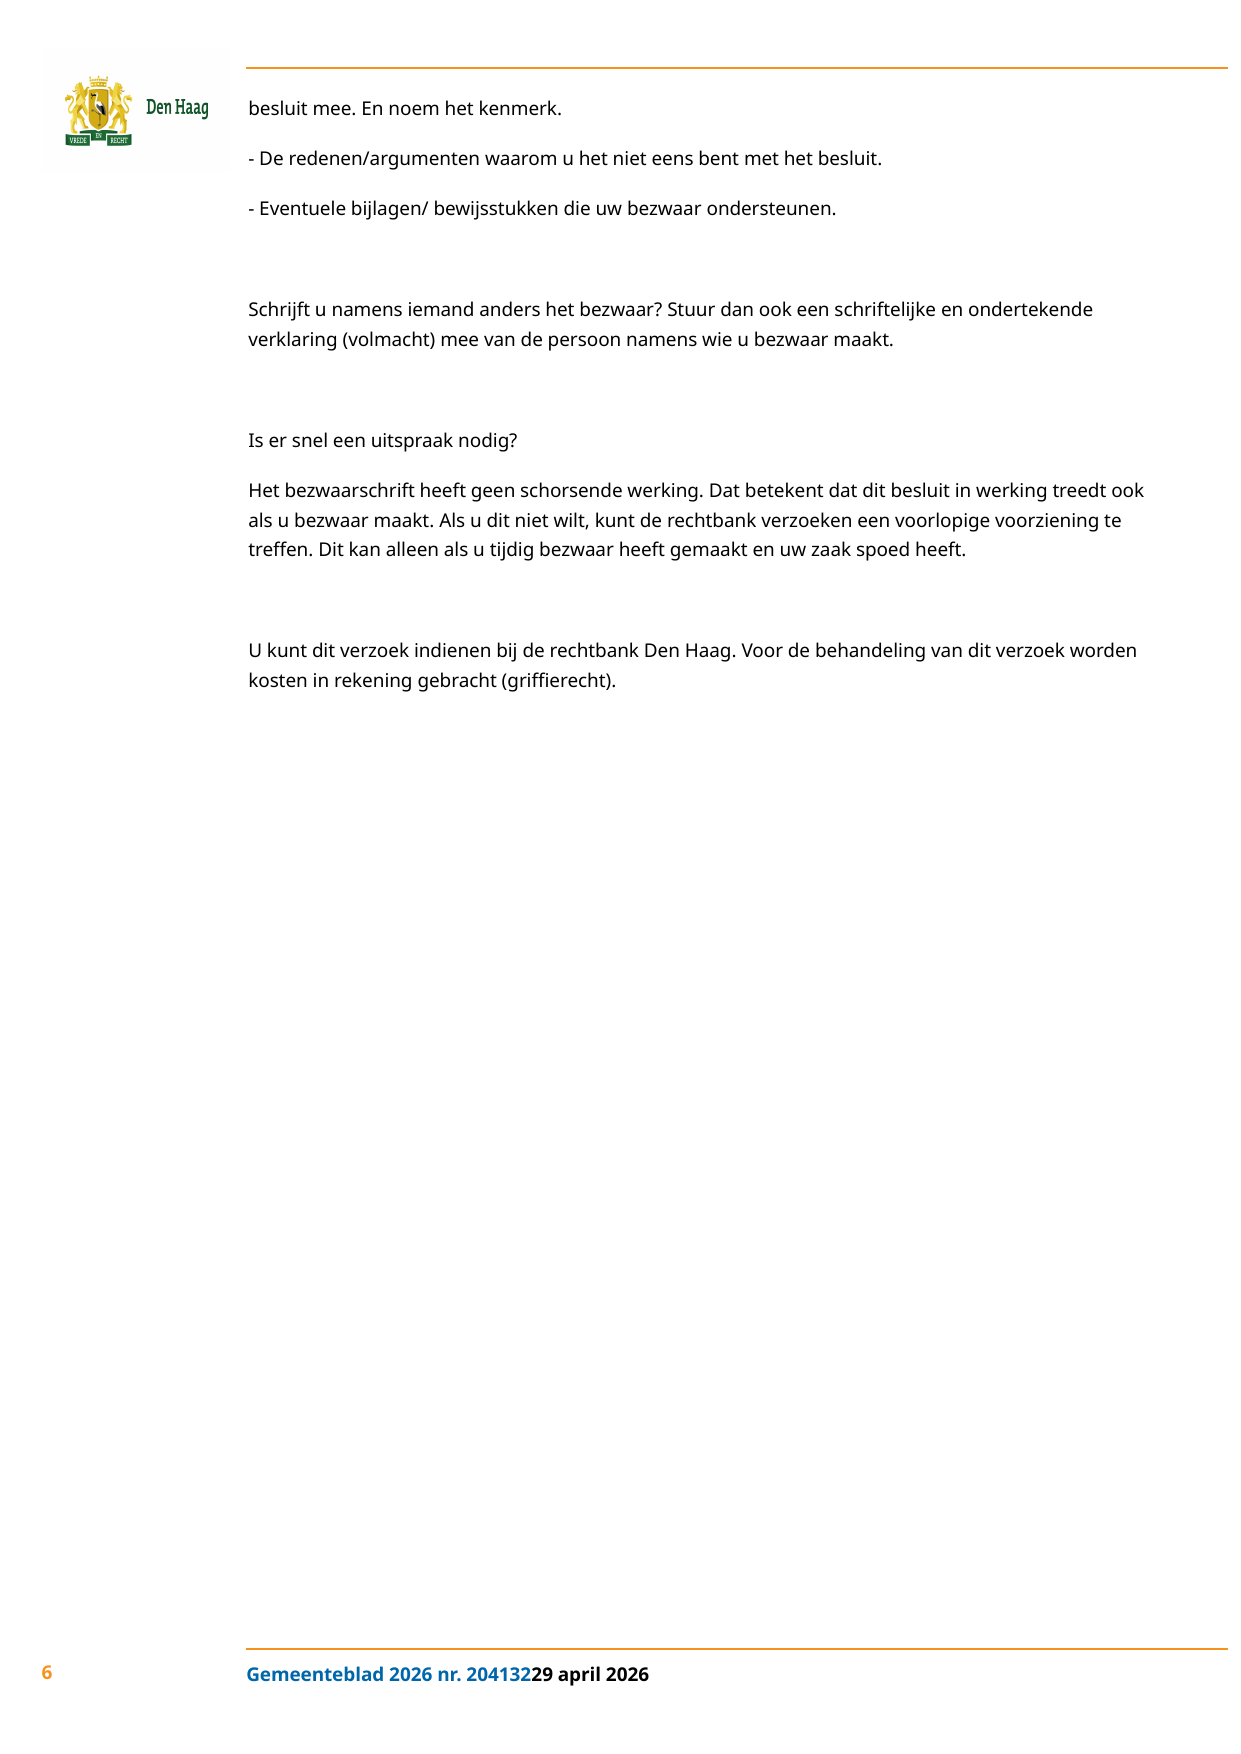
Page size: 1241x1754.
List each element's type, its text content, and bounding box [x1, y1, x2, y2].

text Het bezwaarschrift heeft geen schorsende werking. Dat betekent dat dit besluit in werking treedt ook als u bezwaar maakt. Als u dit niet wilt, kunt de rechtbank verzoeken een voorlopige voorziening te treffen. Dit kan alleen als u tijdig bezwaar heeft gemaakt en uw zaak spoed heeft. [248, 477, 1152, 562]
text U kunt dit verzoek indienen bij de rechtbank Den Haag. Voor de behandeling van dit verzoek worden kosten in rekening gebracht (griffierecht). [248, 637, 1152, 693]
picture [41, 47, 231, 172]
text - Eventuele bijlagen/ bewijsstukken die uw bezwaar ondersteunen. [248, 196, 1152, 221]
text - De redenen/argumenten waarom u het niet eens bent met het besluit. [248, 145, 1152, 171]
text besluit mee. En noem het kenmerk. [248, 95, 1152, 121]
text Is er snel een uitspraak nodig? [248, 427, 1152, 453]
text Schrijft u namens iemand anders het bezwaar? Stuur dan ook een schriftelijke en ondertekende verklaring (volmacht) mee van de persoon namens wie u bezwaar maakt. [248, 296, 1152, 352]
